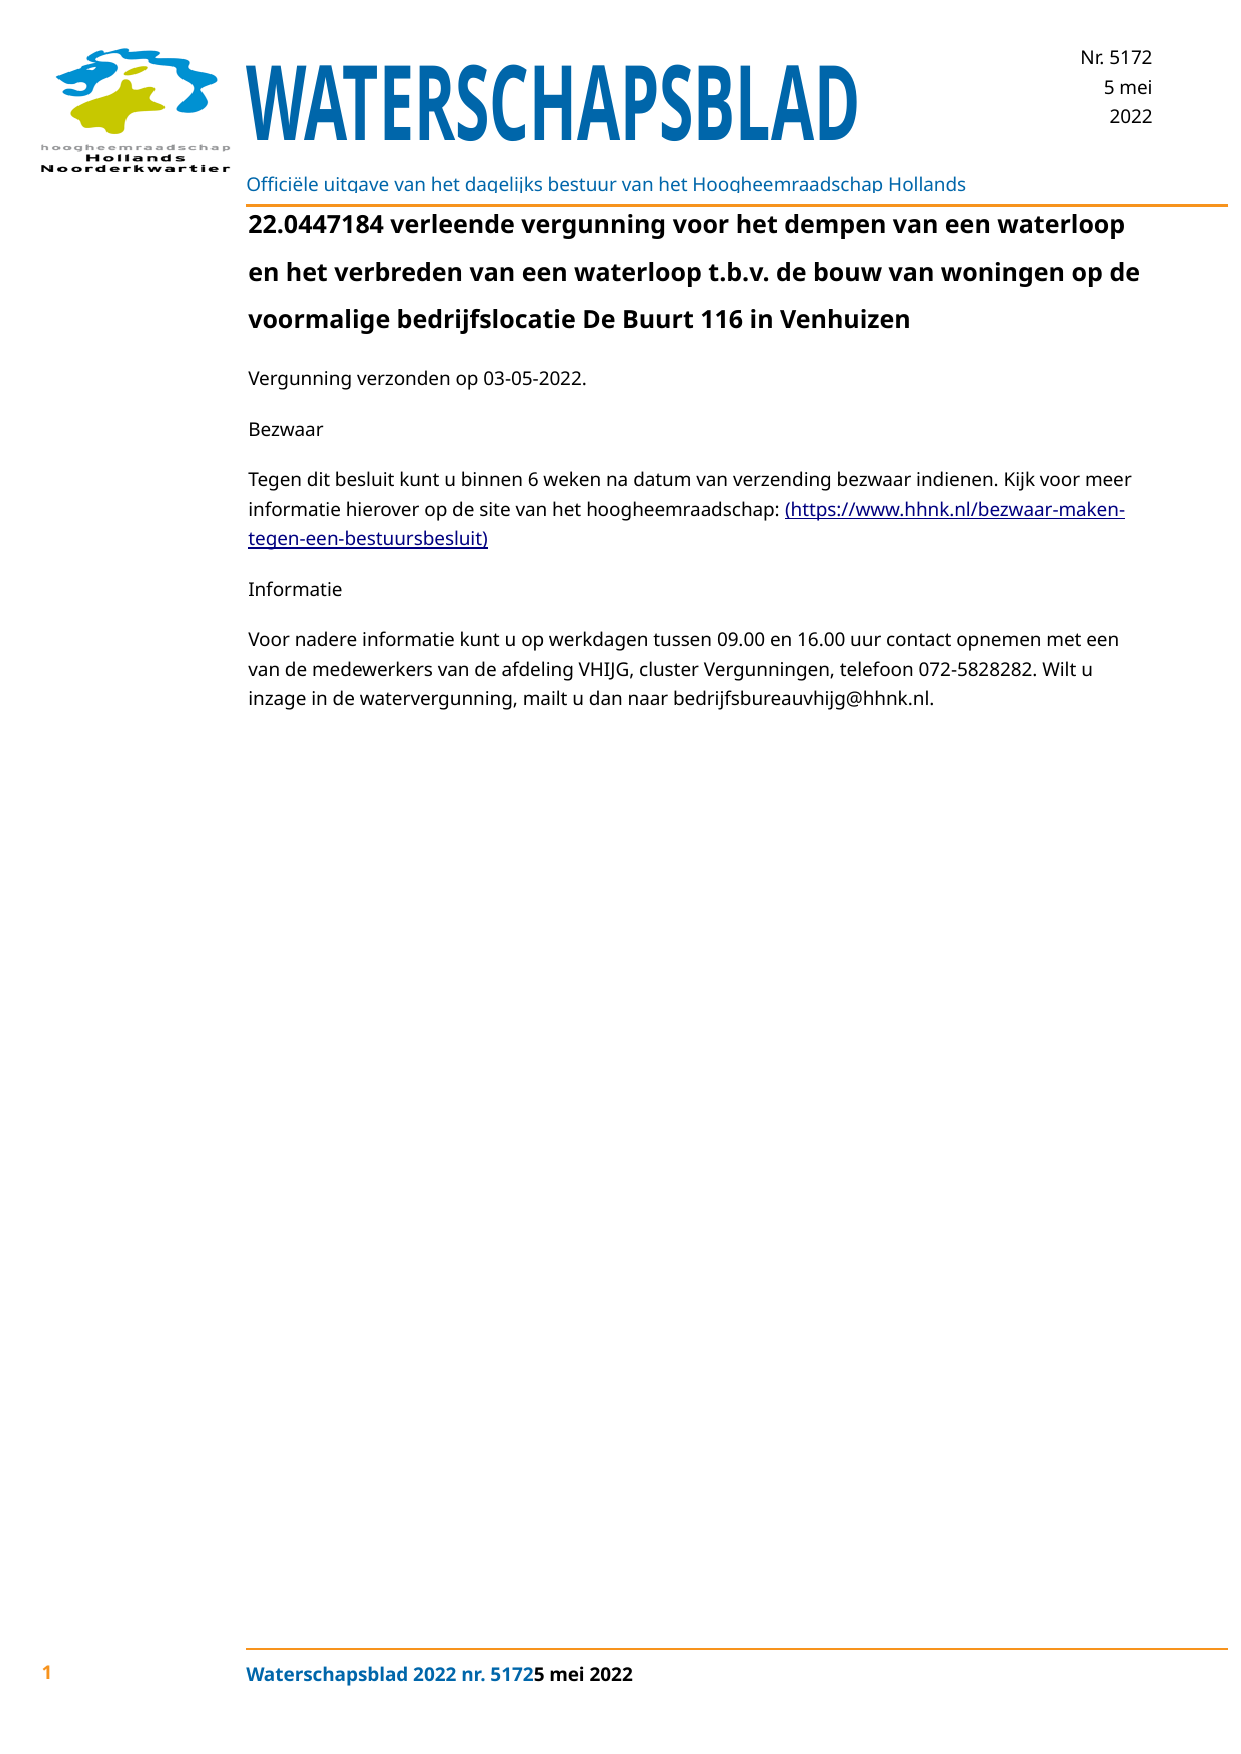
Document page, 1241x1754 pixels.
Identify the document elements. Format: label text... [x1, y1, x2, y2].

text Bezwaar [248, 416, 1152, 442]
picture [41, 47, 231, 172]
text Tegen dit besluit kunt u binnen 6 weken na datum van verzending bezwaar indienen. Kijk voor meer informatie hierover op de site van het hoogheemraadschap: (https://www.hhnk.nl/bezwaar-maken-tegen-een-bestuursbesluit) [248, 466, 1152, 551]
text Informatie [248, 576, 1152, 602]
text 22.0447184 verleende vergunning voor het dempen van een waterloop en het verbreden van een waterloop t.b.v. de bouw van woningen op de voormalige bedrijfslocatie De Buurt 116 in Venhuizen [248, 207, 1152, 336]
text Voor nadere informatie kunt u op werkdagen tussen 09.00 en 16.00 uur contact opnemen met een van de medewerkers van de afdeling VHIJG, cluster Vergunningen, telefoon 072-5828282. Wilt u inzage in de watervergunning, mailt u dan naar bedrijfsbureauvhijg@hhnk.nl. [248, 626, 1152, 711]
text Vergunning verzonden op 03-05-2022. [248, 366, 1152, 391]
